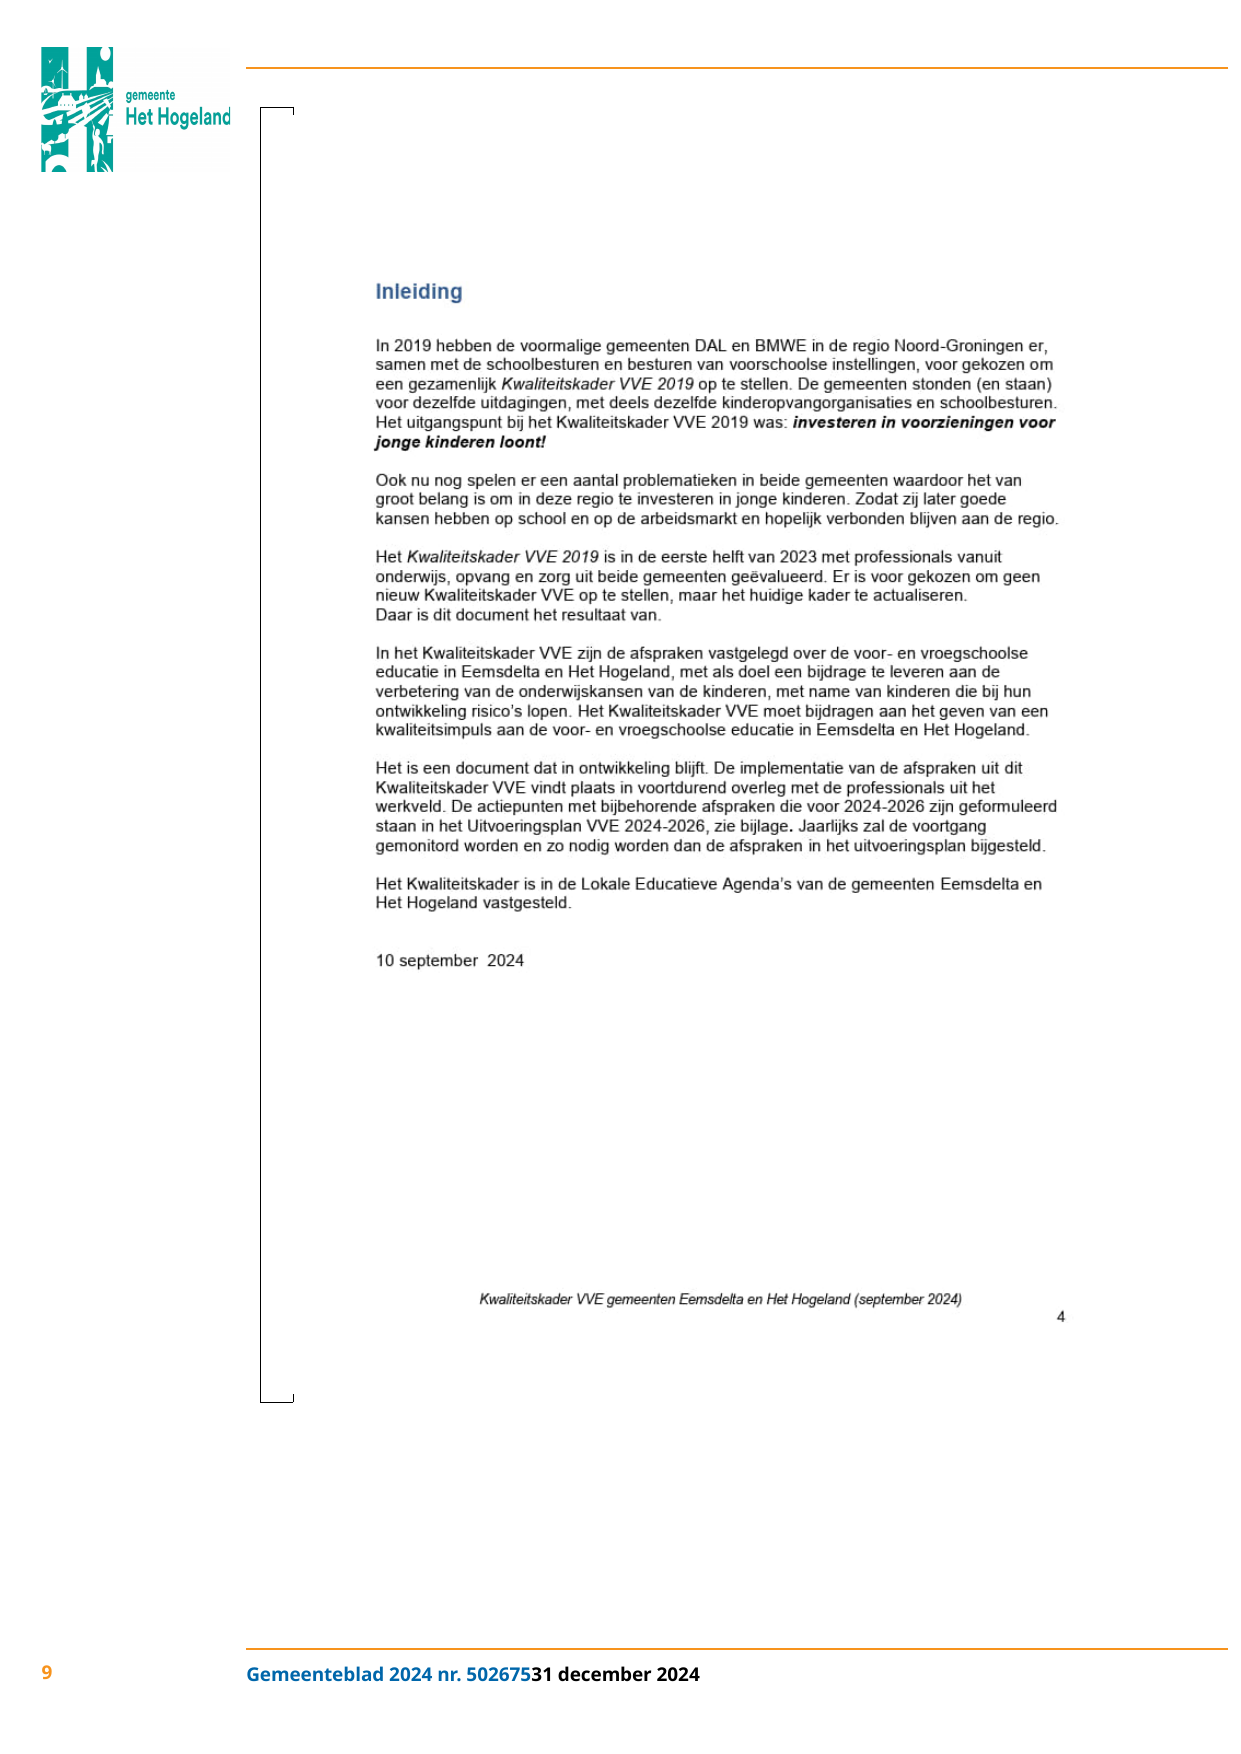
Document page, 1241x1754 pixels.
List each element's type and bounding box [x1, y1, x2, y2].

picture [41, 47, 231, 172]
picture [268, 115, 1173, 1394]
